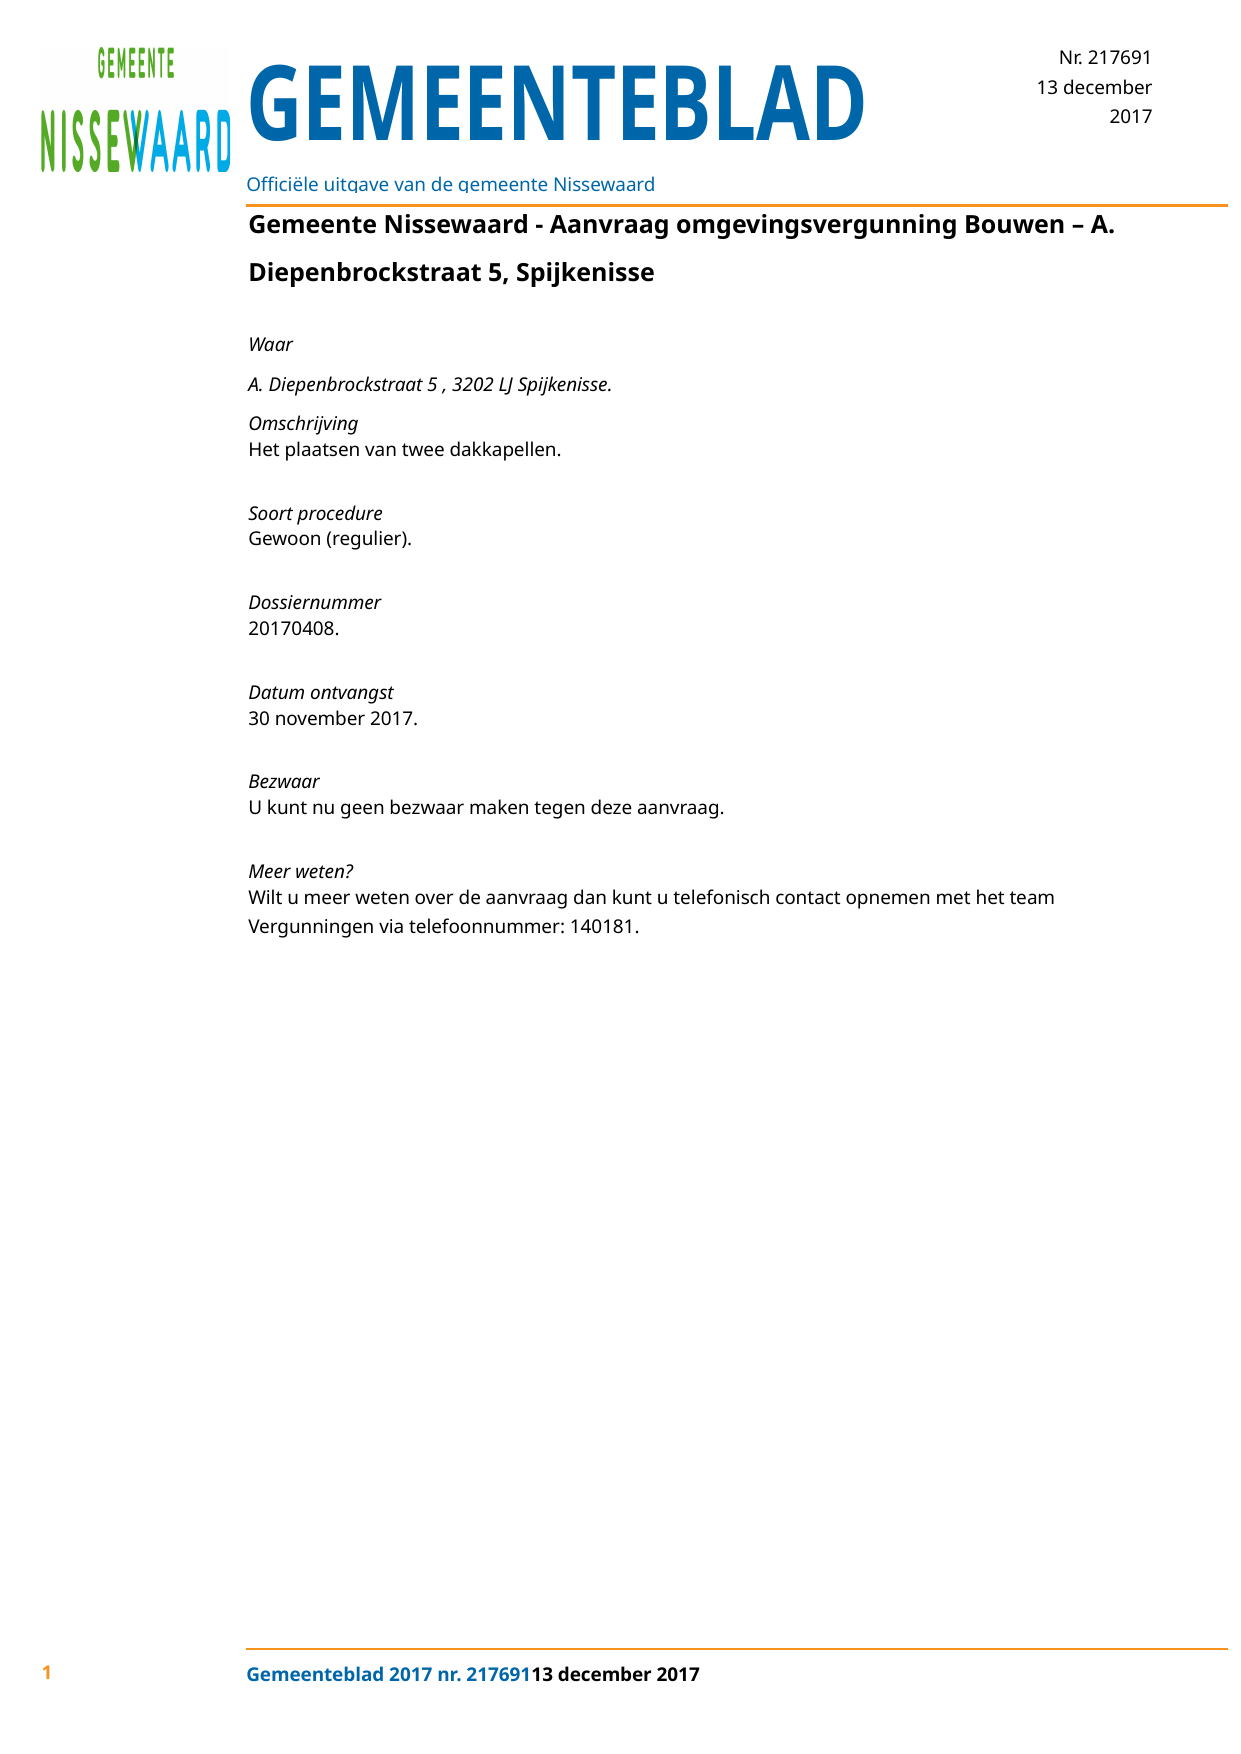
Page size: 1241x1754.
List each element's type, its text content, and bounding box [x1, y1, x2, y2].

text Wilt u meer weten over de aanvraag dan kunt u telefonisch contact opnemen met het team Vergunningen via telefoonnummer: 140181. [248, 884, 1152, 939]
picture [201, 122, 206, 138]
text A. Diepenbrockstraat 5 , 3202 LJ Spijkenisse. [248, 371, 1152, 396]
text Soort procedure [248, 500, 1152, 525]
text Waar [248, 331, 1152, 357]
text Meer weten? [248, 858, 1152, 884]
text Gemeente Nissewaard - Aanvraag omgevingsvergunning Bouwen – A. Diepenbrockstraat 5, Spijkenisse [248, 207, 1152, 288]
text U kunt nu geen bezwaar maken tegen deze aanvraag. [248, 794, 1152, 820]
text 30 november 2017. [248, 705, 1152, 731]
picture [176, 157, 187, 172]
picture [222, 122, 227, 160]
text Bezwaar [248, 769, 1152, 794]
text 20170408. [248, 615, 1152, 641]
picture [154, 157, 165, 172]
picture [41, 47, 231, 172]
text Gewoon (regulier). [248, 525, 1152, 551]
text Dossiernummer [248, 589, 1152, 615]
text Het plaatsen van twee dakkapellen. [248, 436, 1152, 461]
text Omschrijving [248, 410, 1152, 436]
picture [200, 151, 206, 172]
text Datum ontvangst [248, 679, 1152, 705]
